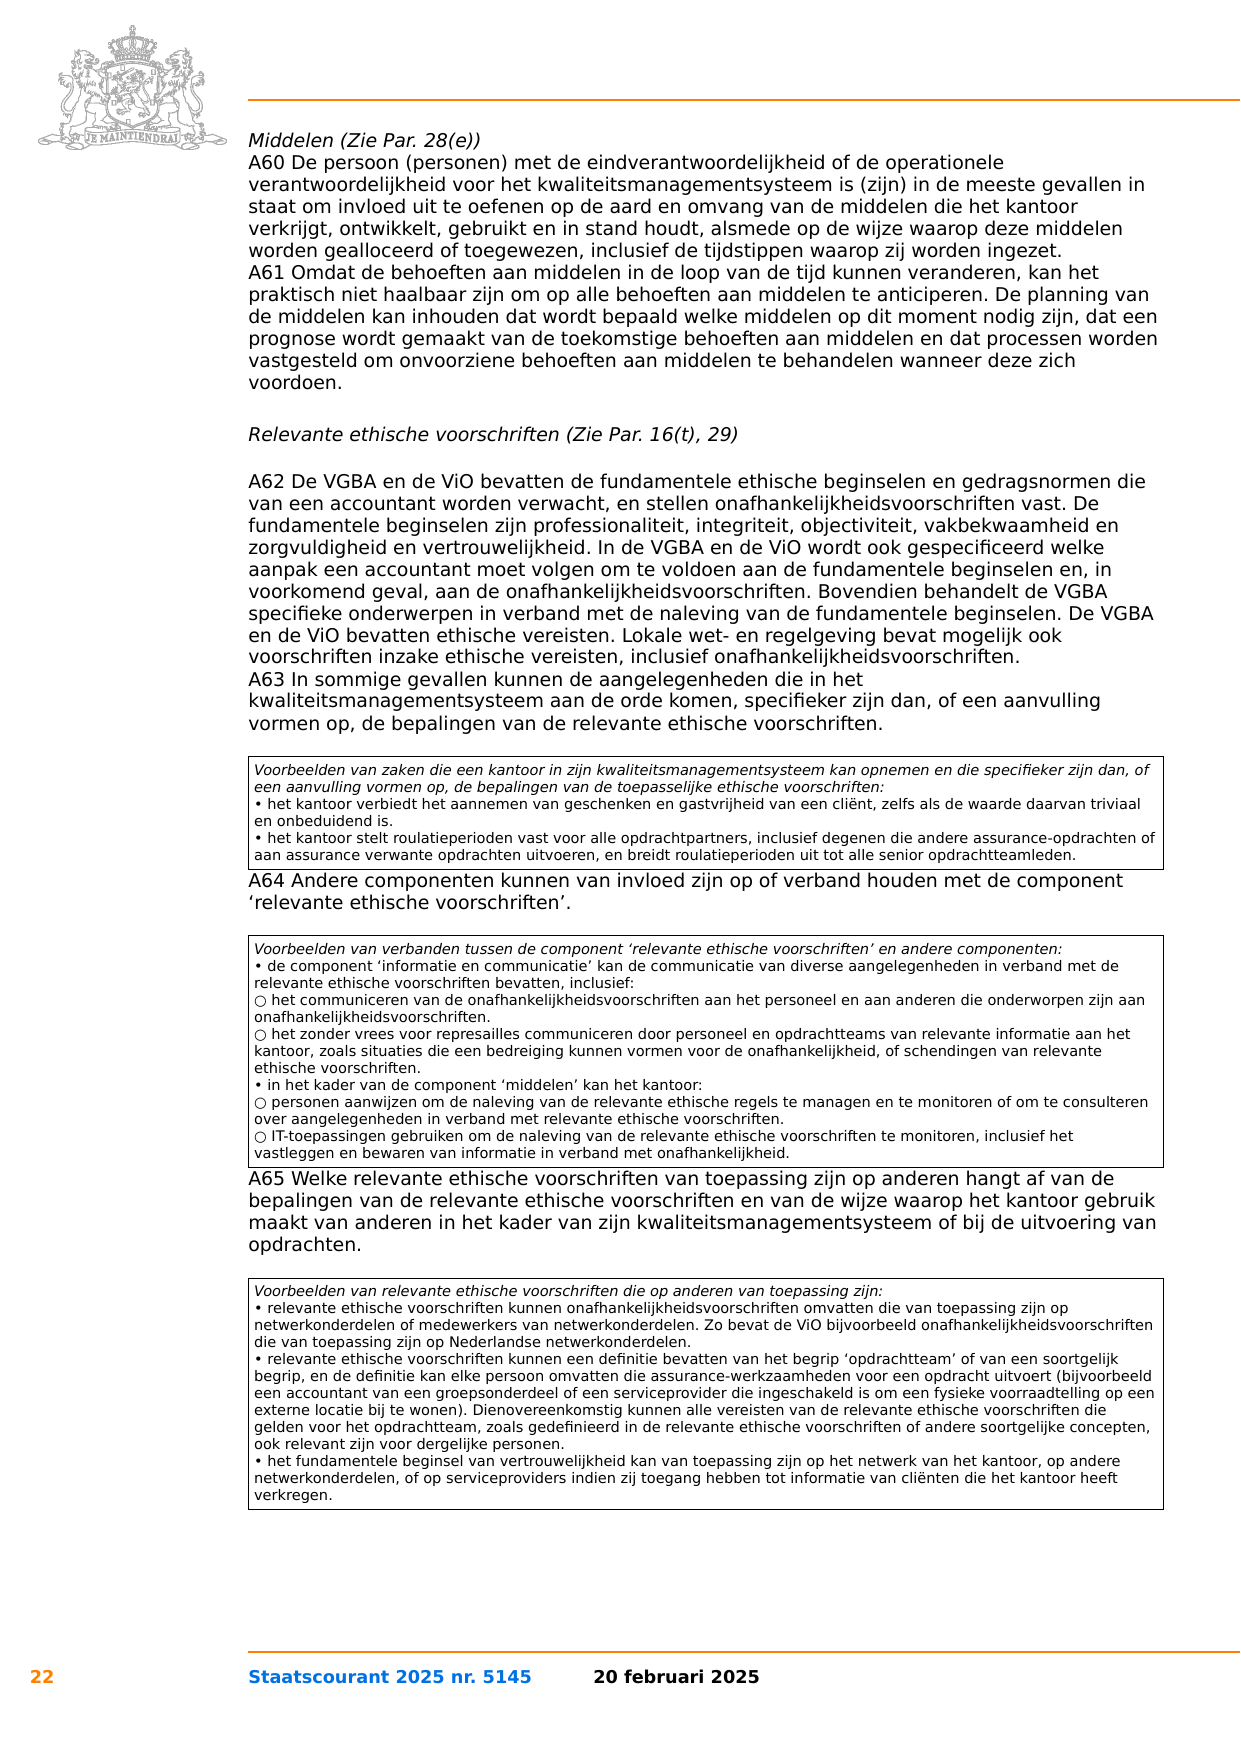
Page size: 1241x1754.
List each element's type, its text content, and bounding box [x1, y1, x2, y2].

picture [38, 25, 227, 150]
text A64 Andere componenten kunnen van invloed zijn op of verband houden met de component ‘relevante ethische voorschriften’. [248, 870, 1163, 913]
subtitle Middelen (Zie Par. 28(e)) [248, 130, 1163, 152]
subtitle Relevante ethische voorschriften (Zie Par. 16(t), 29) [248, 424, 1163, 446]
text A61 Omdat de behoeften aan middelen in de loop van de tijd kunnen veranderen, kan het praktisch niet haalbaar zijn om op alle behoeften aan middelen te anticiperen. De planning van de middelen kan inhouden dat wordt bepaald welke middelen op dit moment nodig zijn, dat een prognose wordt gemaakt van de toekomstige behoeften aan middelen en dat processen worden vastgesteld om onvoorziene behoeften aan middelen te behandelen wanneer deze zich voordoen. [248, 262, 1163, 394]
text A62 De VGBA en de ViO bevatten de fundamentele ethische beginselen en gedragsnormen die van een accountant worden verwacht, en stellen onafhankelijkheidsvoorschriften vast. De fundamentele beginselen zijn professionaliteit, integriteit, objectiviteit, vakbekwaamheid en zorgvuldigheid en vertrouwelijkheid. In de VGBA en de ViO wordt ook gespecificeerd welke aanpak een accountant moet volgen om te voldoen aan de fundamentele beginselen en, in voorkomend geval, aan de onafhankelijkheidsvoorschriften. Bovendien behandelt de VGBA specifieke onderwerpen in verband met de naleving van de fundamentele beginselen. De VGBA en de ViO bevatten ethische vereisten. Lokale wet- en regelgeving bevat mogelijk ook voorschriften inzake ethische vereisten, inclusief onafhankelijkheidsvoorschriften. [248, 471, 1163, 668]
text A63 In sommige gevallen kunnen de aangelegenheden die in het kwaliteitsmanagementsysteem aan de orde komen, specifieker zijn dan, of een aanvulling vormen op, de bepalingen van de relevante ethische voorschriften. [248, 668, 1163, 734]
text A65 Welke relevante ethische voorschriften van toepassing zijn op anderen hangt af van de bepalingen van de relevante ethische voorschriften en van de wijze waarop het kantoor gebruik maakt van anderen in het kader van zijn kwaliteitsmanagementsysteem of bij de uitvoering van opdrachten. [248, 1168, 1163, 1256]
table_header Voorbeelden van zaken die een kantoor in zijn kwaliteitsmanagementsysteem kan opnemen en die specifieker zijn dan, of een aanvulling vormen op, de bepalingen van de toepasselijke ethische voorschriften: • het kantoor verbiedt het aannemen van geschenken en gastvrijheid van een cliënt, zelfs als de waarde daarvan triviaal en onbeduidend is. • het kantoor stelt roulatieperioden vast voor alle opdrachtpartners, inclusief degenen die andere assurance-opdrachten of aan assurance verwante opdrachten uitvoeren, en breidt roulatieperioden uit tot alle senior opdrachtteamleden. [249, 757, 1163, 868]
text A60 De persoon (personen) met de eindverantwoordelijkheid of de operationele verantwoordelijkheid voor het kwaliteitsmanagementsysteem is (zijn) in de meeste gevallen in staat om invloed uit te oefenen op de aard en omvang van de middelen die het kantoor verkrijgt, ontwikkelt, gebruikt en in stand houdt, alsmede op de wijze waarop deze middelen worden gealloceerd of toegewezen, inclusief de tijdstippen waarop zij worden ingezet. [248, 152, 1163, 262]
table_header Voorbeelden van verbanden tussen de component ‘relevante ethische voorschriften’ en andere componenten: • de component ‘informatie en communicatie’ kan de communicatie van diverse aangelegenheden in verband met de relevante ethische voorschriften bevatten, inclusief: ○ het communiceren van de onafhankelijkheidsvoorschriften aan het personeel en aan anderen die onderworpen zijn aan onafhankelijkheidsvoorschriften. ○ het zonder vrees voor represailles communiceren door personeel en opdrachtteams van relevante informatie aan het kantoor, zoals situaties die een bedreiging kunnen vormen voor de onafhankelijkheid, of schendingen van relevante ethische voorschriften. • in het kader van de component ‘middelen’ kan het kantoor: ○ personen aanwijzen om de naleving van de relevante ethische regels te managen en te monitoren of om te consulteren over aangelegenheden in verband met relevante ethische voorschriften. ○ IT-toepassingen gebruiken om de naleving van de relevante ethische voorschriften te monitoren, inclusief het vastleggen en bewaren van informatie in verband met onafhankelijkheid. [249, 936, 1163, 1167]
table_header Voorbeelden van relevante ethische voorschriften die op anderen van toepassing zijn: • relevante ethische voorschriften kunnen onafhankelijkheidsvoorschriften omvatten die van toepassing zijn op netwerkonderdelen of medewerkers van netwerkonderdelen. Zo bevat de ViO bijvoorbeeld onafhankelijkheidsvoorschriften die van toepassing zijn op Nederlandse netwerkonderdelen. • relevante ethische voorschriften kunnen een definitie bevatten van het begrip ‘opdrachtteam’ of van een soortgelijk begrip, en de definitie kan elke persoon omvatten die assurance-werkzaamheden voor een opdracht uitvoert (bijvoorbeeld een accountant van een groepsonderdeel of een serviceprovider die ingeschakeld is om een fysieke voorraadtelling op een externe locatie bij te wonen). Dienovereenkomstig kunnen alle vereisten van de relevante ethische voorschriften die gelden voor het opdrachtteam, zoals gedefinieerd in de relevante ethische voorschriften of andere soortgelijke concepten, ook relevant zijn voor dergelijke personen. • het fundamentele beginsel van vertrouwelijkheid kan van toepassing zijn op het netwerk van het kantoor, op andere netwerkonderdelen, of op serviceproviders indien zij toegang hebben tot informatie van cliënten die het kantoor heeft verkregen. [249, 1279, 1163, 1508]
